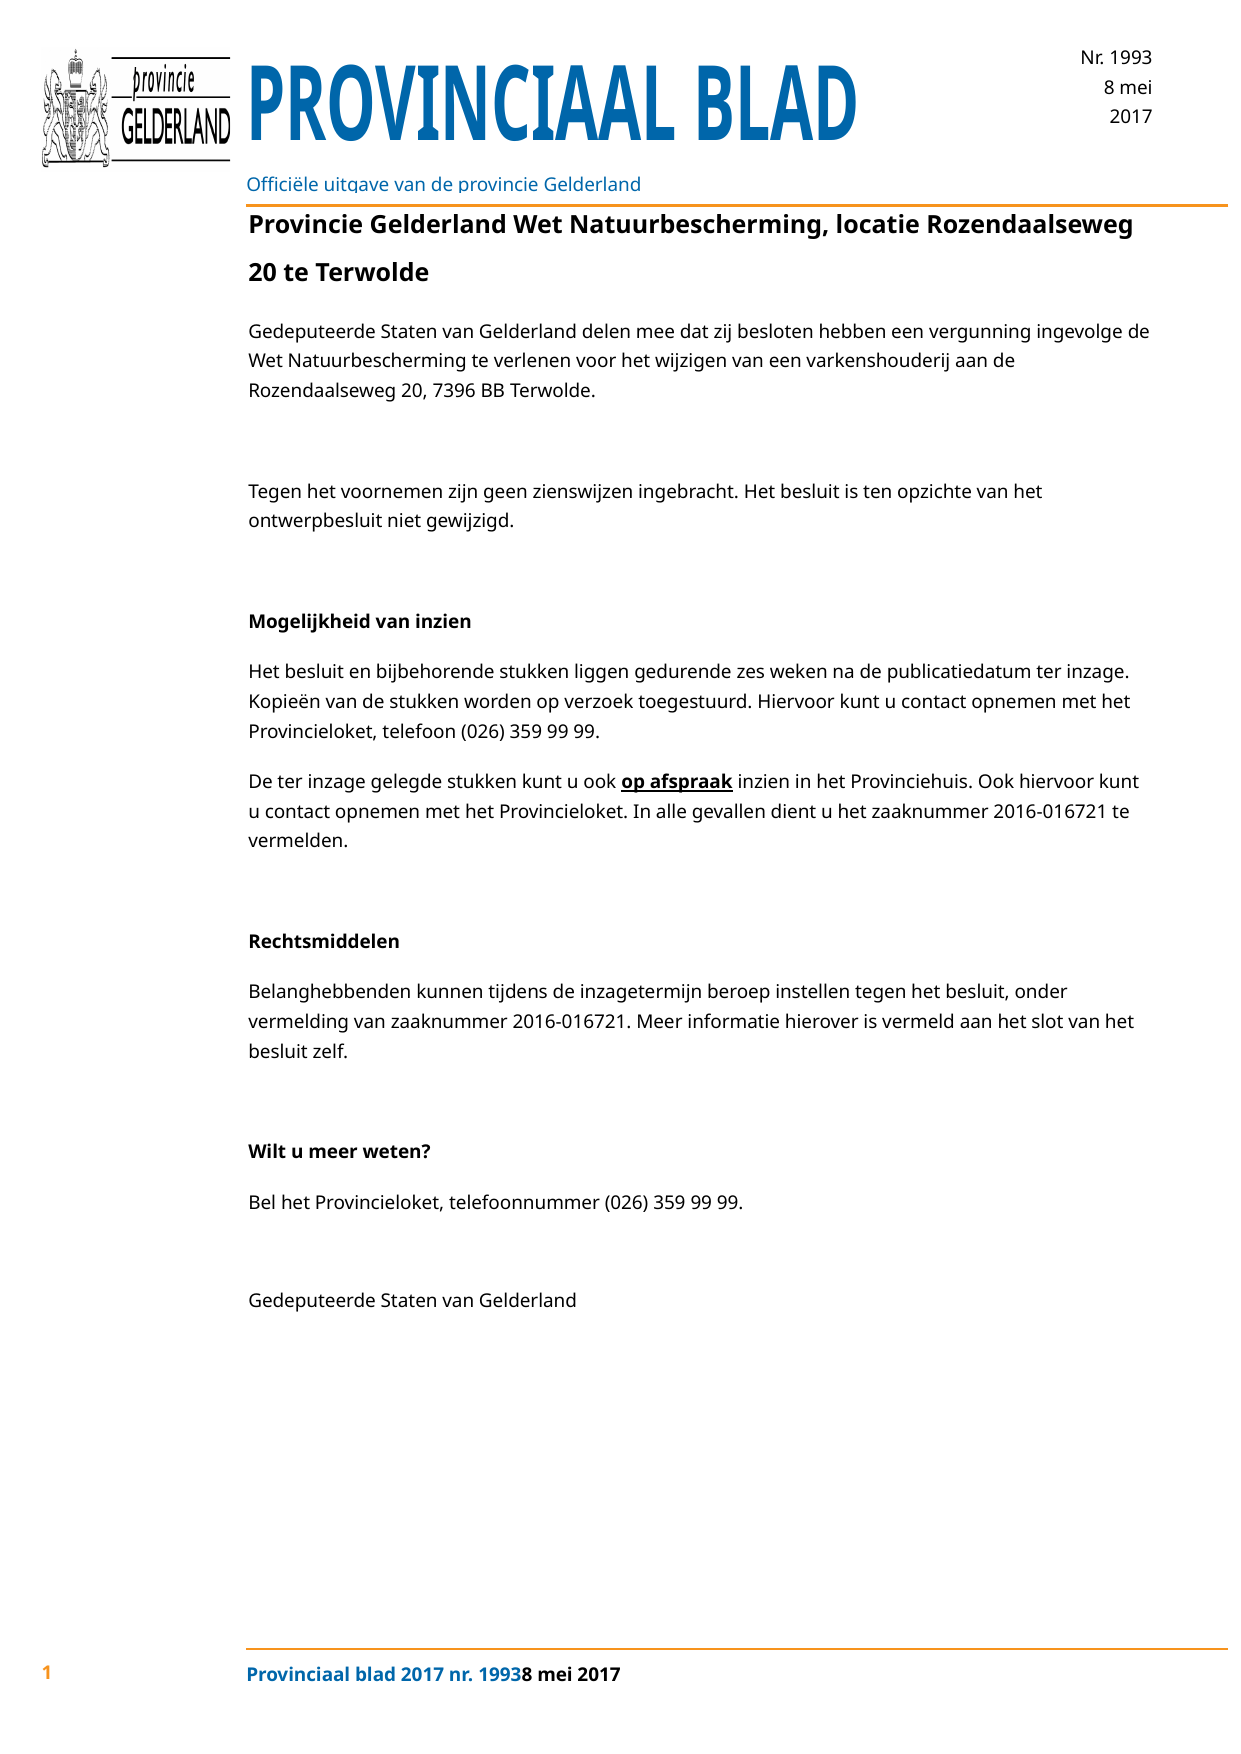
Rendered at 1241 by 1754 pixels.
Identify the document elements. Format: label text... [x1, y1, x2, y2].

text Tegen het voornemen zijn geen zienswijzen ingebracht. Het besluit is ten opzichte van het ontwerpbesluit niet gewijzigd. [248, 478, 1152, 533]
picture [41, 47, 231, 172]
text Provincie Gelderland Wet Natuurbescherming, locatie Rozendaalseweg 20 te Terwolde [248, 207, 1152, 288]
text Wilt u meer weten? [248, 1139, 1152, 1164]
text Gedeputeerde Staten van Gelderland delen mee dat zij besloten hebben een vergunning ingevolge de Wet Natuurbescherming te verlenen voor het wijzigen van een varkenshouderij aan de Rozendaalseweg 20, 7396 BB Terwolde. [248, 318, 1152, 403]
text Gedeputeerde Staten van Gelderland [248, 1287, 1152, 1313]
text De ter inzage gelegde stukken kunt u ook op afspraak inzien in het Provinciehuis. Ook hiervoor kunt u contact opnemen met het Provincieloket. In alle gevallen dient u het zaaknummer 2016-016721 te vermelden. [248, 768, 1152, 853]
text Belanghebbenden kunnen tijdens de inzagetermijn beroep instellen tegen het besluit, onder vermelding van zaaknummer 2016-016721. Meer informatie hierover is vermeld aan het slot van het besluit zelf. [248, 979, 1152, 1064]
text Mogelijkheid van inzien [248, 608, 1152, 634]
text Rechtsmiddelen [248, 928, 1152, 954]
text Bel het Provincieloket, telefoonnummer (026) 359 99 99. [248, 1189, 1152, 1215]
text Het besluit en bijbehorende stukken liggen gedurende zes weken na de publicatiedatum ter inzage. Kopieën van de stukken worden op verzoek toegestuurd. Hiervoor kunt u contact opnemen met het Provincieloket, telefoon (026) 359 99 99. [248, 659, 1152, 744]
